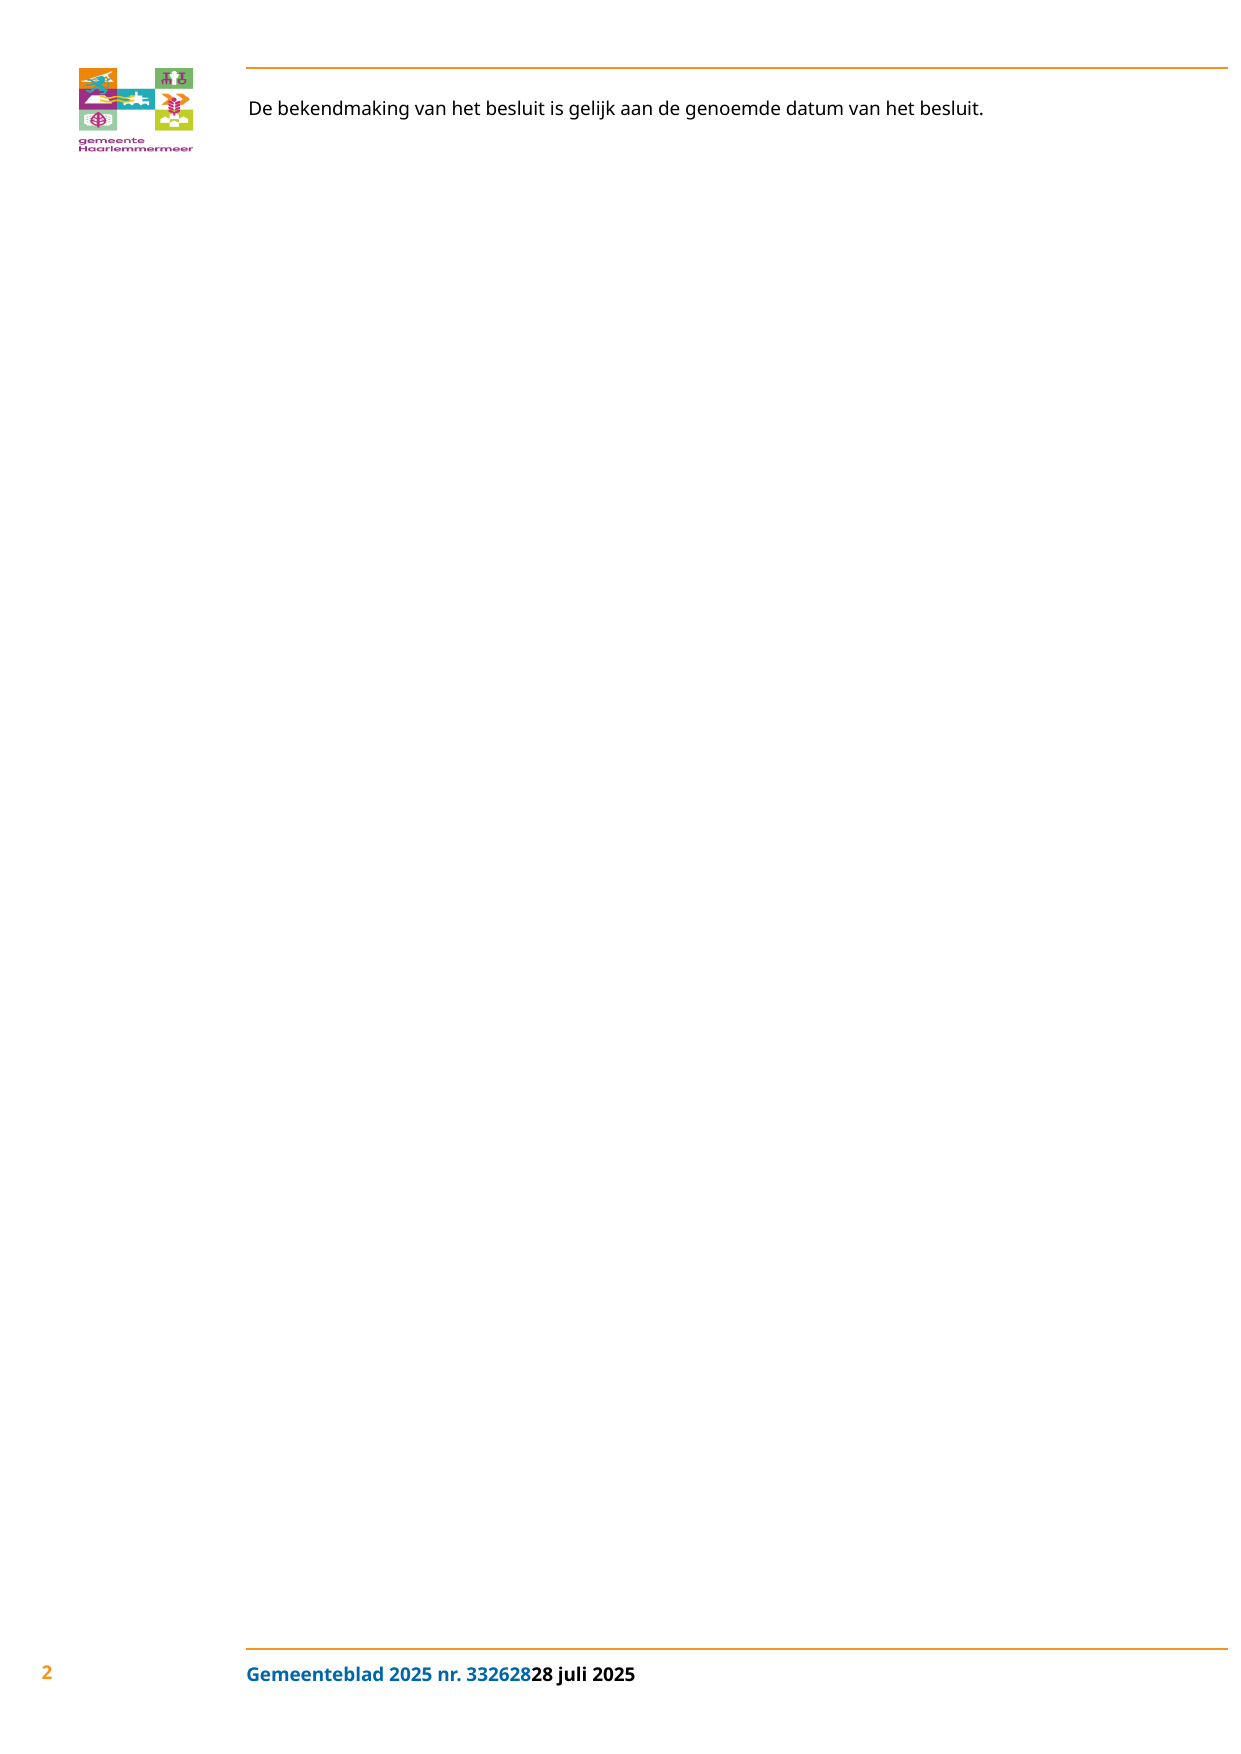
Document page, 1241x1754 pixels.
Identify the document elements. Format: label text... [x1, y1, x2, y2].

text De bekendmaking van het besluit is gelijk aan de genoemde datum van het besluit. [248, 95, 1152, 121]
picture [41, 47, 231, 172]
